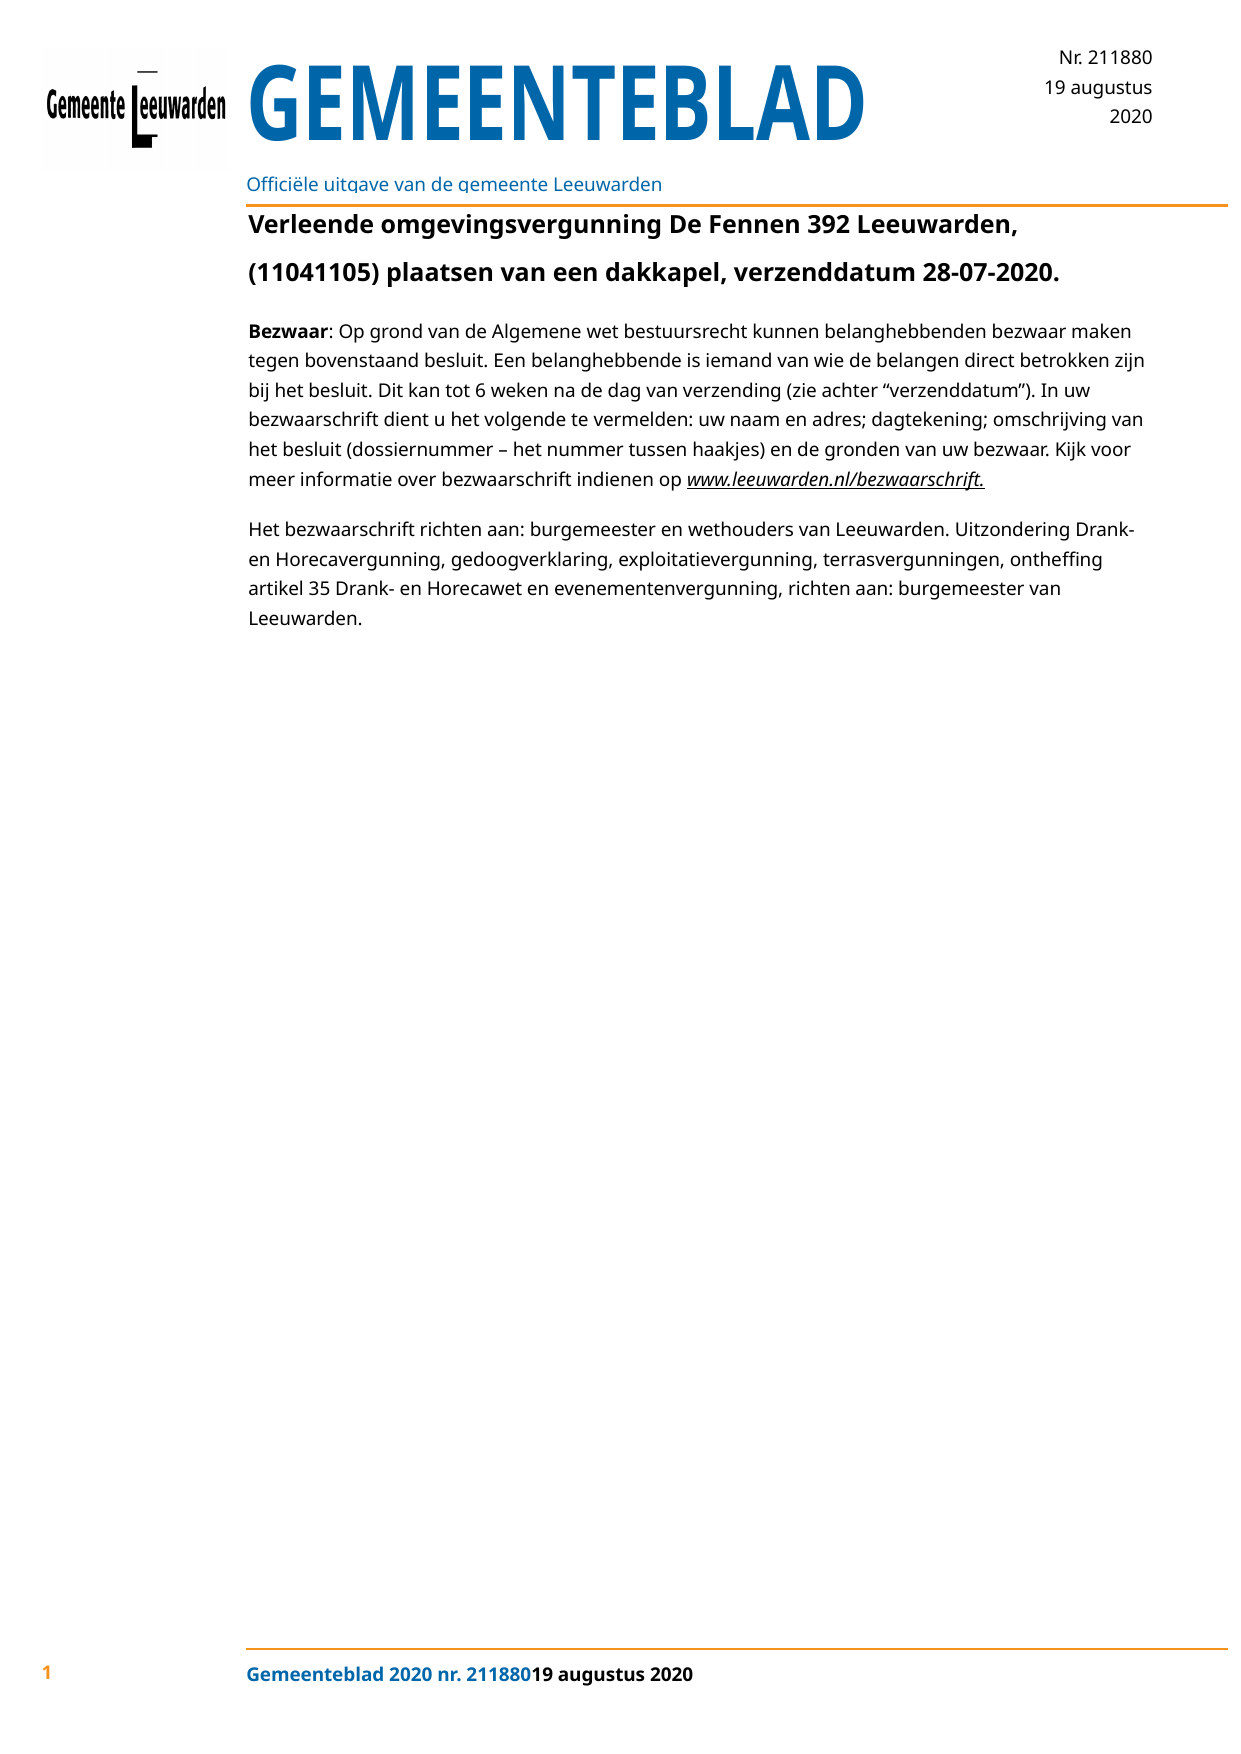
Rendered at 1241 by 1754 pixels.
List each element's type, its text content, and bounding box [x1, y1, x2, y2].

text Bezwaar: Op grond van de Algemene wet bestuursrecht kunnen belanghebbenden bezwaar maken tegen bovenstaand besluit. Een belanghebbende is iemand van wie de belangen direct betrokken zijn bij het besluit. Dit kan tot 6 weken na de dag van verzending (zie achter “verzenddatum”). In uw bezwaarschrift dient u het volgende te vermelden: uw naam en adres; dagtekening; omschrijving van het besluit (dossiernummer – het nummer tussen haakjes) en de gronden van uw bezwaar. Kijk voor meer informatie over bezwaarschrift indienen op www.leeuwarden.nl/bezwaarschrift. [248, 318, 1152, 492]
text Verleende omgevingsvergunning De Fennen 392 Leeuwarden, (11041105) plaatsen van een dakkapel, verzenddatum 28-07-2020. [248, 207, 1152, 288]
text Het bezwaarschrift richten aan: burgemeester en wethouders van Leeuwarden. Uitzondering Drank- en Horecavergunning, gedoogverklaring, exploitatievergunning, terrasvergunningen, ontheffing artikel 35 Drank- en Horecawet en evenementenvergunning, richten aan: burgemeester van Leeuwarden. [248, 516, 1152, 631]
picture [41, 47, 231, 172]
